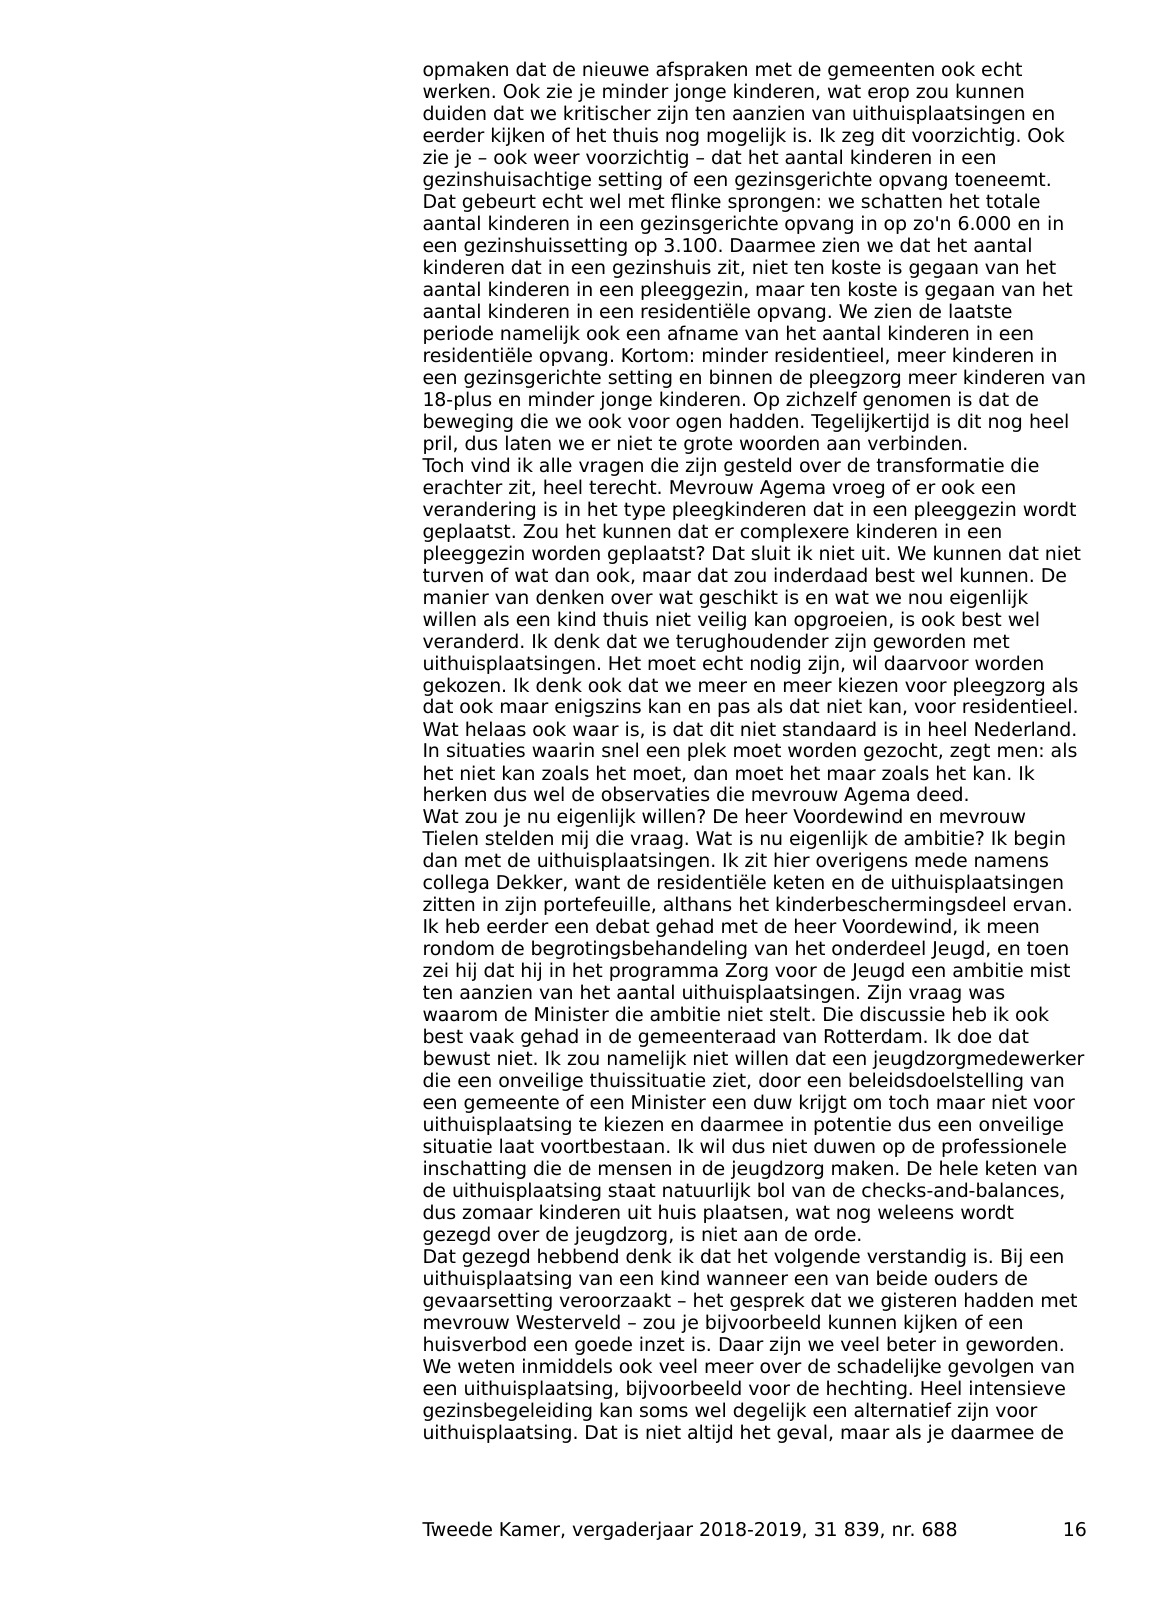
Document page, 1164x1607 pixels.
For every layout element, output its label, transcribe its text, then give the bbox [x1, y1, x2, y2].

text Toch vind ik alle vragen die zijn gesteld over de transformatie die erachter zit, heel terecht. Mevrouw Agema vroeg of er ook een verandering is in het type pleegkinderen dat in een pleeggezin wordt geplaatst. Zou het kunnen dat er complexere kinderen in een pleeggezin worden geplaatst? Dat sluit ik niet uit. We kunnen dat niet turven of wat dan ook, maar dat zou inderdaad best wel kunnen. De manier van denken over wat geschikt is en wat we nou eigenlijk willen als een kind thuis niet veilig kan opgroeien, is ook best wel veranderd. Ik denk dat we terughoudender zijn geworden met uithuisplaatsingen. Het moet echt nodig zijn, wil daarvoor worden gekozen. Ik denk ook dat we meer en meer kiezen voor pleegzorg als dat ook maar enigszins kan en pas als dat niet kan, voor residentieel. Wat helaas ook waar is, is dat dit niet standaard is in heel Nederland. In situaties waarin snel een plek moet worden gezocht, zegt men: als het niet kan zoals het moet, dan moet het maar zoals het kan. Ik herken dus wel de observaties die mevrouw Agema deed. [422, 455, 1087, 806]
text Dat gezegd hebbend denk ik dat het volgende verstandig is. Bij een uithuisplaatsing van een kind wanneer een van beide ouders de gevaarsetting veroorzaakt – het gesprek dat we gisteren hadden met mevrouw Westerveld – zou je bijvoorbeeld kunnen kijken of een huisverbod een goede inzet is. Daar zijn we veel beter in geworden. We weten inmiddels ook veel meer over de schadelijke gevolgen van een uithuisplaatsing, bijvoorbeeld voor de hechting. Heel intensieve gezinsbegeleiding kan soms wel degelijk een alternatief zijn voor uithuisplaatsing. Dat is niet altijd het geval, maar als je daarmee de [422, 1246, 1087, 1444]
text opmaken dat de nieuwe afspraken met de gemeenten ook echt werken. Ook zie je minder jonge kinderen, wat erop zou kunnen duiden dat we kritischer zijn ten aanzien van uithuisplaatsingen en eerder kijken of het thuis nog mogelijk is. Ik zeg dit voorzichtig. Ook zie je – ook weer voorzichtig – dat het aantal kinderen in een gezinshuisachtige setting of een gezinsgerichte opvang toeneemt. Dat gebeurt echt wel met flinke sprongen: we schatten het totale aantal kinderen in een gezinsgerichte opvang in op zo'n 6.000 en in een gezinshuissetting op 3.100. Daarmee zien we dat het aantal kinderen dat in een gezinshuis zit, niet ten koste is gegaan van het aantal kinderen in een pleeggezin, maar ten koste is gegaan van het aantal kinderen in een residentiële opvang. We zien de laatste periode namelijk ook een afname van het aantal kinderen in een residentiële opvang. Kortom: minder residentieel, meer kinderen in een gezinsgerichte setting en binnen de pleegzorg meer kinderen van 18-plus en minder jonge kinderen. Op zichzelf genomen is dat de beweging die we ook voor ogen hadden. Tegelijkertijd is dit nog heel pril, dus laten we er niet te grote woorden aan verbinden. [422, 59, 1087, 455]
text Wat zou je nu eigenlijk willen? De heer Voordewind en mevrouw Tielen stelden mij die vraag. Wat is nu eigenlijk de ambitie? Ik begin dan met de uithuisplaatsingen. Ik zit hier overigens mede namens collega Dekker, want de residentiële keten en de uithuisplaatsingen zitten in zijn portefeuille, althans het kinderbeschermingsdeel ervan. Ik heb eerder een debat gehad met de heer Voordewind, ik meen rondom de begrotingsbehandeling van het onderdeel Jeugd, en toen zei hij dat hij in het programma Zorg voor de Jeugd een ambitie mist ten aanzien van het aantal uithuisplaatsingen. Zijn vraag was waarom de Minister die ambitie niet stelt. Die discussie heb ik ook best vaak gehad in de gemeenteraad van Rotterdam. Ik doe dat bewust niet. Ik zou namelijk niet willen dat een jeugdzorgmedewerker die een onveilige thuissituatie ziet, door een beleidsdoelstelling van een gemeente of een Minister een duw krijgt om toch maar niet voor uithuisplaatsing te kiezen en daarmee in potentie dus een onveilige situatie laat voortbestaan. Ik wil dus niet duwen op de professionele inschatting die de mensen in de jeugdzorg maken. De hele keten van de uithuisplaatsing staat natuurlijk bol van de checks-and-balances, dus zomaar kinderen uit huis plaatsen, wat nog weleens wordt gezegd over de jeugdzorg, is niet aan de orde. [422, 806, 1087, 1246]
